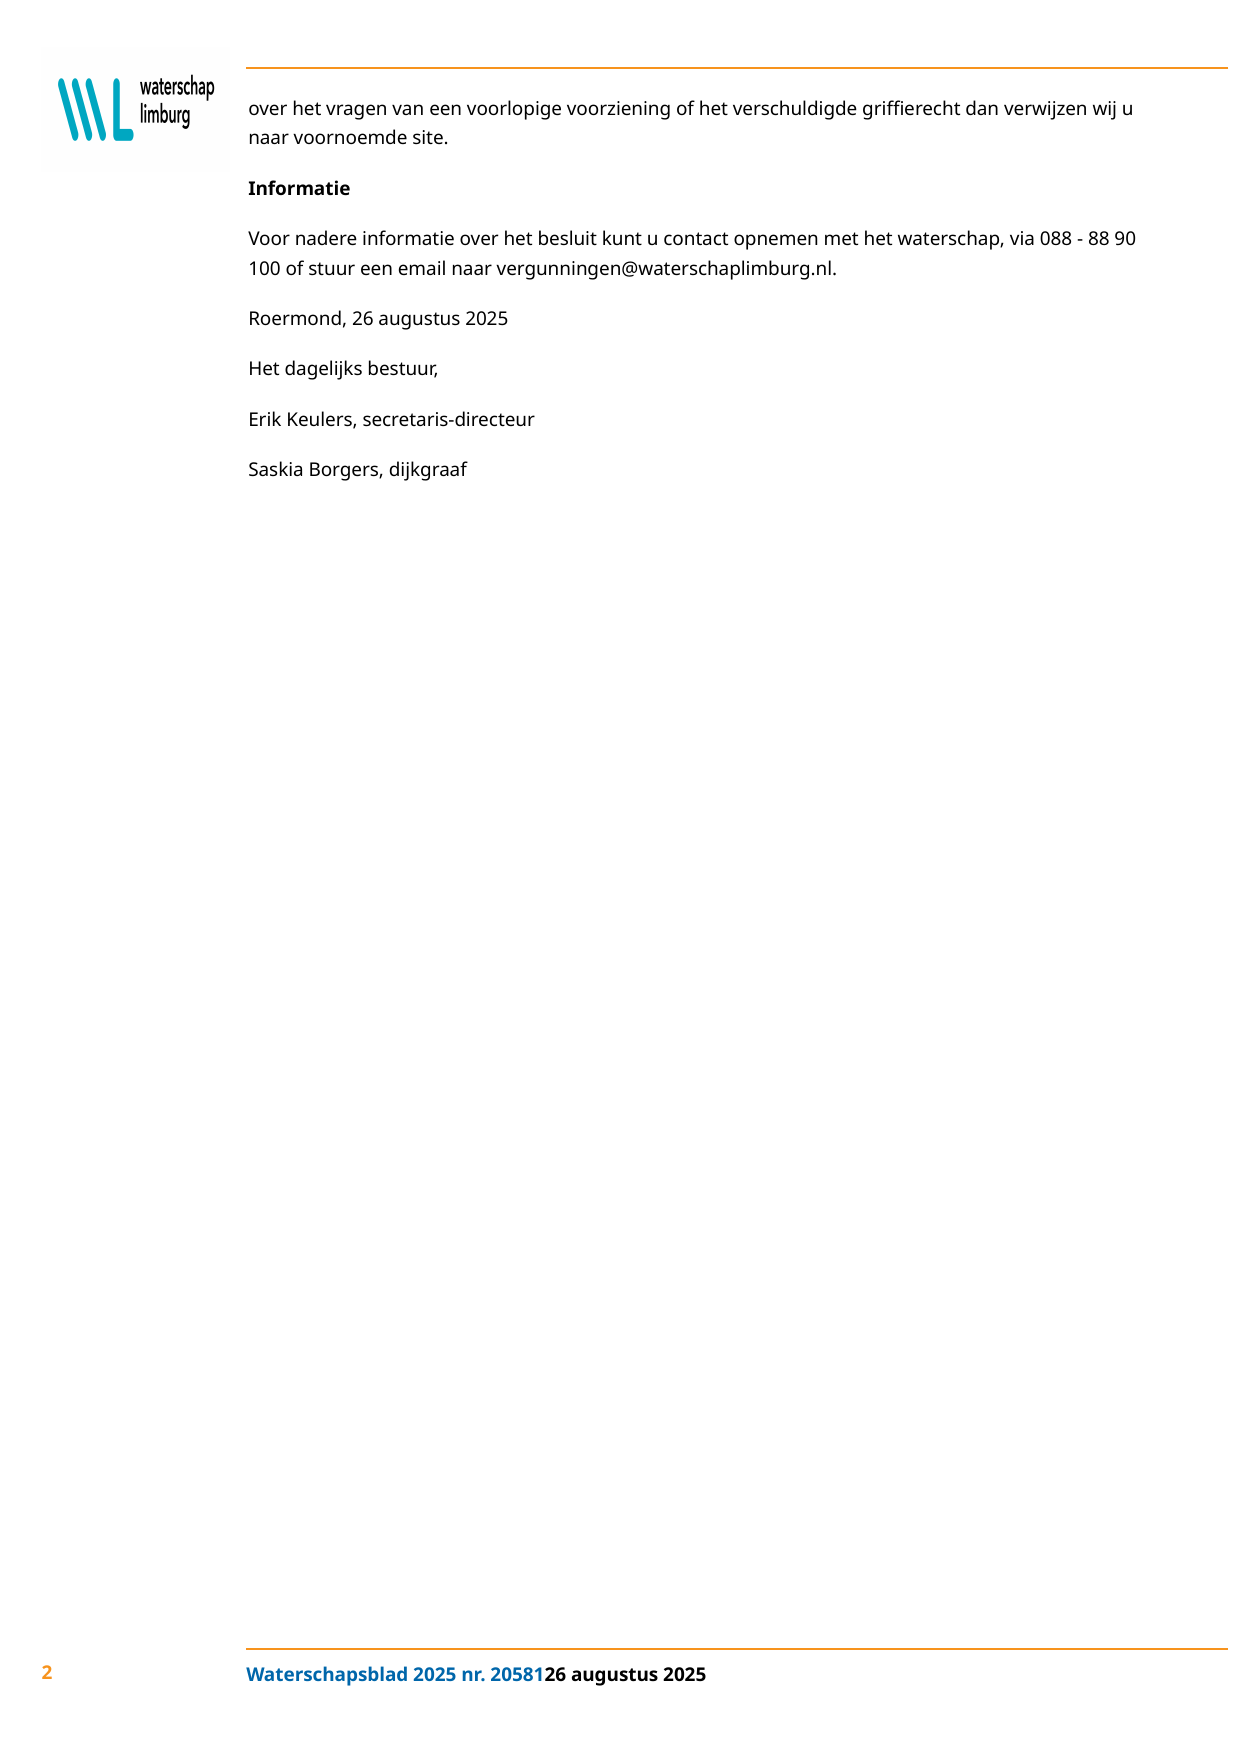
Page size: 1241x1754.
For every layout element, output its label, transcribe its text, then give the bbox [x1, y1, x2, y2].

text Saskia Borgers, dijkgraaf [248, 456, 1152, 482]
text Voor nadere informatie over het besluit kunt u contact opnemen met het waterschap, via 088 - 88 90 100 of stuur een email naar vergunningen@waterschaplimburg.nl. [248, 225, 1152, 281]
picture [41, 47, 231, 172]
text Roermond, 26 augustus 2025 [248, 305, 1152, 331]
text over het vragen van een voorlopige voorziening of het verschuldigde griffierecht dan verwijzen wij u naar voornoemde site. [248, 95, 1152, 150]
text Erik Keulers, secretaris-directeur [248, 406, 1152, 432]
text Informatie [248, 175, 1152, 201]
text Het dagelijks bestuur, [248, 356, 1152, 381]
